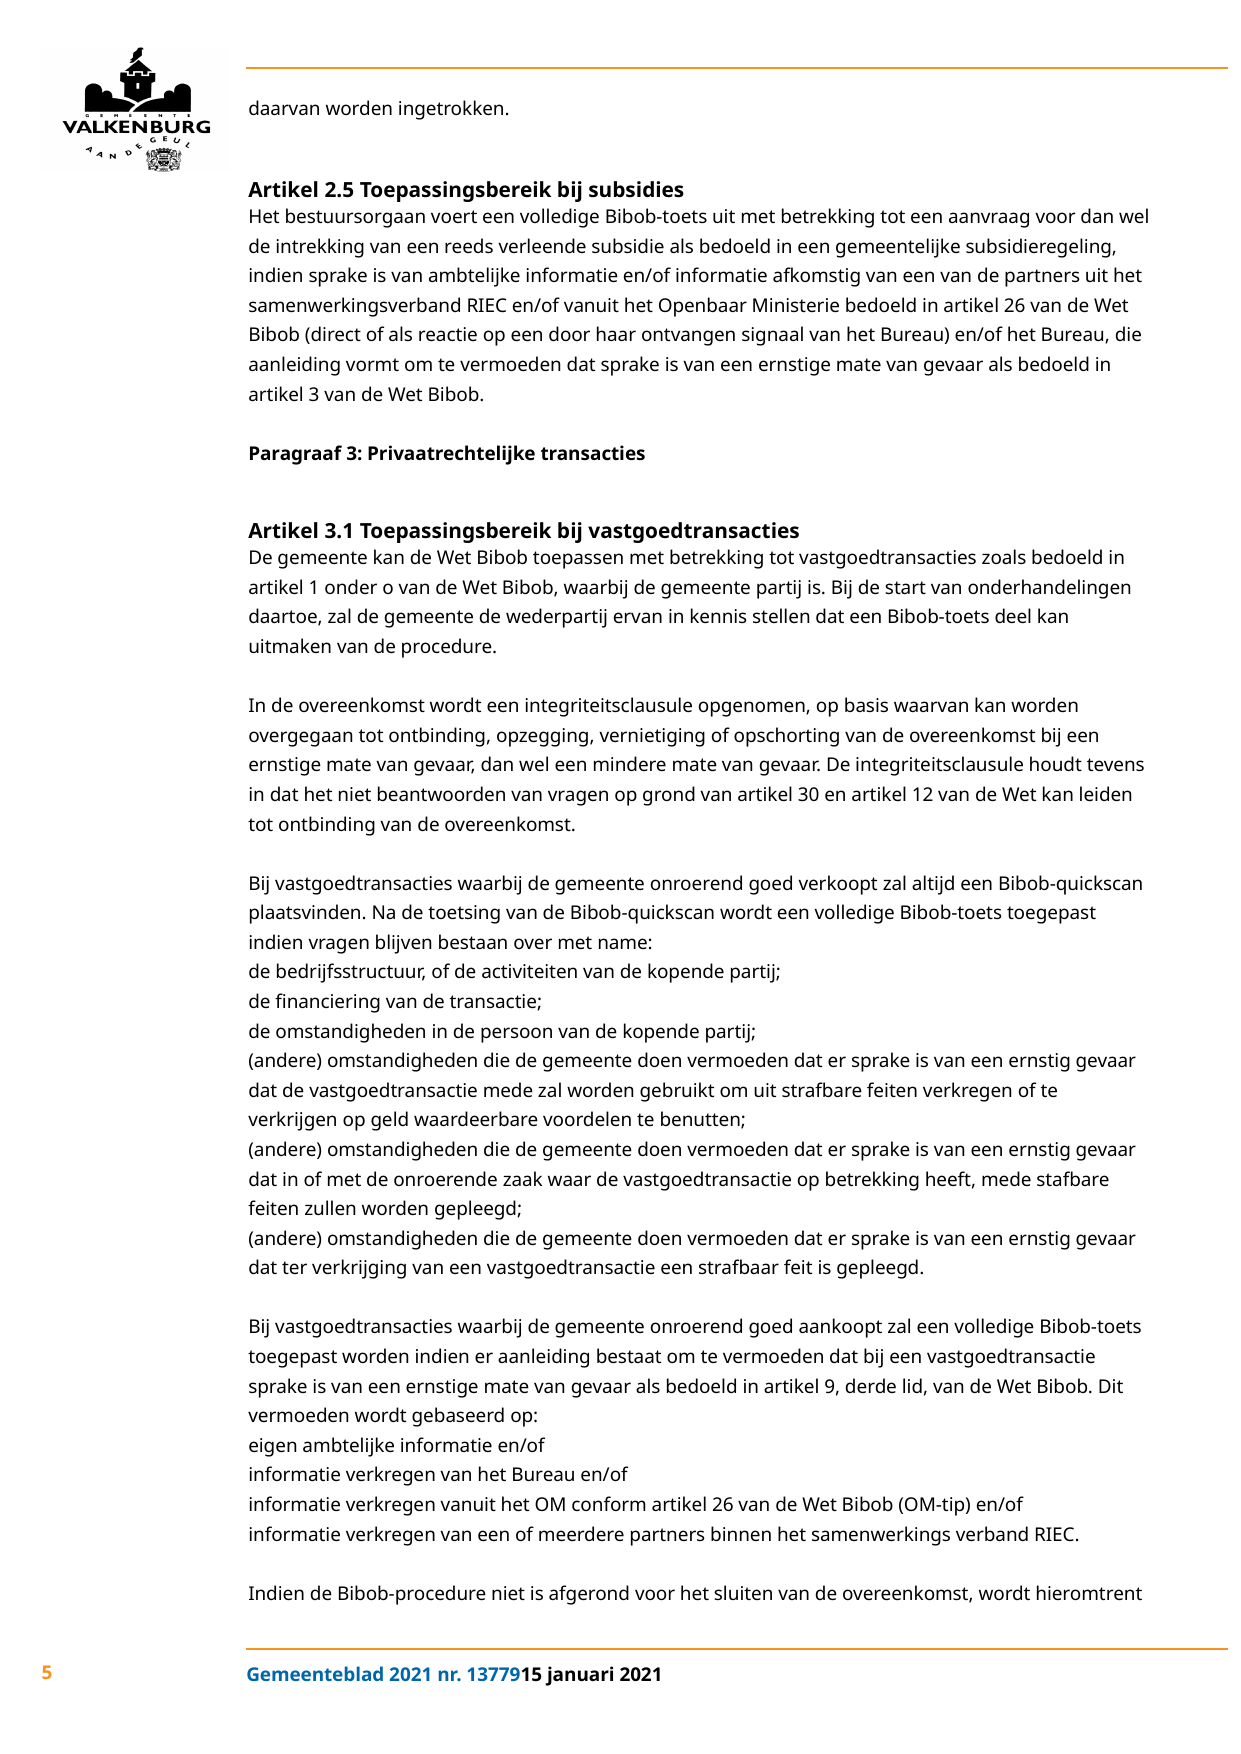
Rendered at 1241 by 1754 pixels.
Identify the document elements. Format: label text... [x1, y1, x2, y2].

text de financiering van de transactie; [248, 988, 1152, 1014]
text Bij vastgoedtransacties waarbij de gemeente onroerend goed verkoopt zal altijd een Bibob-quickscan plaatsvinden. Na de toetsing van de Bibob-quickscan wordt een volledige Bibob-toets toegepast indien vragen blijven bestaan over met name: [248, 870, 1152, 955]
text eigen ambtelijke informatie en/of [248, 1432, 1152, 1458]
text Bij vastgoedtransacties waarbij de gemeente onroerend goed aankoopt zal een volledige Bibob-toets toegepast worden indien er aanleiding bestaat om te vermoeden dat bij een vastgoedtransactie sprake is van een ernstige mate van gevaar als bedoeld in artikel 9, derde lid, van de Wet Bibob. Dit vermoeden wordt gebaseerd op: [248, 1314, 1152, 1428]
text (andere) omstandigheden die de gemeente doen vermoeden dat er sprake is van een ernstig gevaar dat in of met de onroerende zaak waar de vastgoedtransactie op betrekking heeft, mede stafbare feiten zullen worden gepleegd; [248, 1136, 1152, 1221]
text In de overeenkomst wordt een integriteitsclausule opgenomen, op basis waarvan kan worden overgegaan tot ontbinding, opzegging, vernietiging of opschorting van de overeenkomst bij een ernstige mate van gevaar, dan wel een mindere mate van gevaar. De integriteitsclausule houdt tevens in dat het niet beantwoorden van vragen op grond van artikel 30 en artikel 12 van de Wet kan leiden tot ontbinding van de overeenkomst. [248, 692, 1152, 836]
text (andere) omstandigheden die de gemeente doen vermoeden dat er sprake is van een ernstig gevaar dat ter verkrijging van een vastgoedtransactie een strafbaar feit is gepleegd. [248, 1225, 1152, 1280]
text informatie verkregen van het Bureau en/of [248, 1462, 1152, 1487]
text Indien de Bibob-procedure niet is afgerond voor het sluiten van de overeenkomst, wordt hieromtrent [248, 1580, 1152, 1606]
text Het bestuursorgaan voert een volledige Bibob-toets uit met betrekking tot een aanvraag voor dan wel de intrekking van een reeds verleende subsidie als bedoeld in een gemeentelijke subsidieregeling, indien sprake is van ambtelijke informatie en/of informatie afkomstig van een van de partners uit het samenwerkingsverband RIEC en/of vanuit het Openbaar Ministerie bedoeld in artikel 26 van de Wet Bibob (direct of als reactie op een door haar ontvangen signaal van het Bureau) en/of het Bureau, die aanleiding vormt om te vermoeden dat sprake is van een ernstige mate van gevaar als bedoeld in artikel 3 van de Wet Bibob. [248, 203, 1152, 406]
text de omstandigheden in de persoon van de kopende partij; [248, 1018, 1152, 1043]
picture [41, 47, 231, 172]
text De gemeente kan de Wet Bibob toepassen met betrekking tot vastgoedtransacties zoals bedoeld in artikel 1 onder o van de Wet Bibob, waarbij de gemeente partij is. Bij de start van onderhandelingen daartoe, zal de gemeente de wederpartij ervan in kennis stellen dat een Bibob-toets deel kan uitmaken van de procedure. [248, 544, 1152, 659]
text informatie verkregen vanuit het OM conform artikel 26 van de Wet Bibob (OM-tip) en/of [248, 1491, 1152, 1517]
text Paragraaf 3: Privaatrechtelijke transacties [248, 440, 1152, 466]
text (andere) omstandigheden die de gemeente doen vermoeden dat er sprake is van een ernstig gevaar dat de vastgoedtransactie mede zal worden gebruikt om uit strafbare feiten verkregen of te verkrijgen op geld waardeerbare voordelen te benutten; [248, 1047, 1152, 1132]
text de bedrijfsstructuur, of de activiteiten van de kopende partij; [248, 959, 1152, 984]
text Artikel 2.5 Toepassingsbereik bij subsidies [248, 175, 1152, 203]
text Artikel 3.1 Toepassingsbereik bij vastgoedtransacties [248, 516, 1152, 544]
text daarvan worden ingetrokken. [248, 95, 1152, 121]
text informatie verkregen van een of meerdere partners binnen het samenwerkings verband RIEC. [248, 1521, 1152, 1546]
